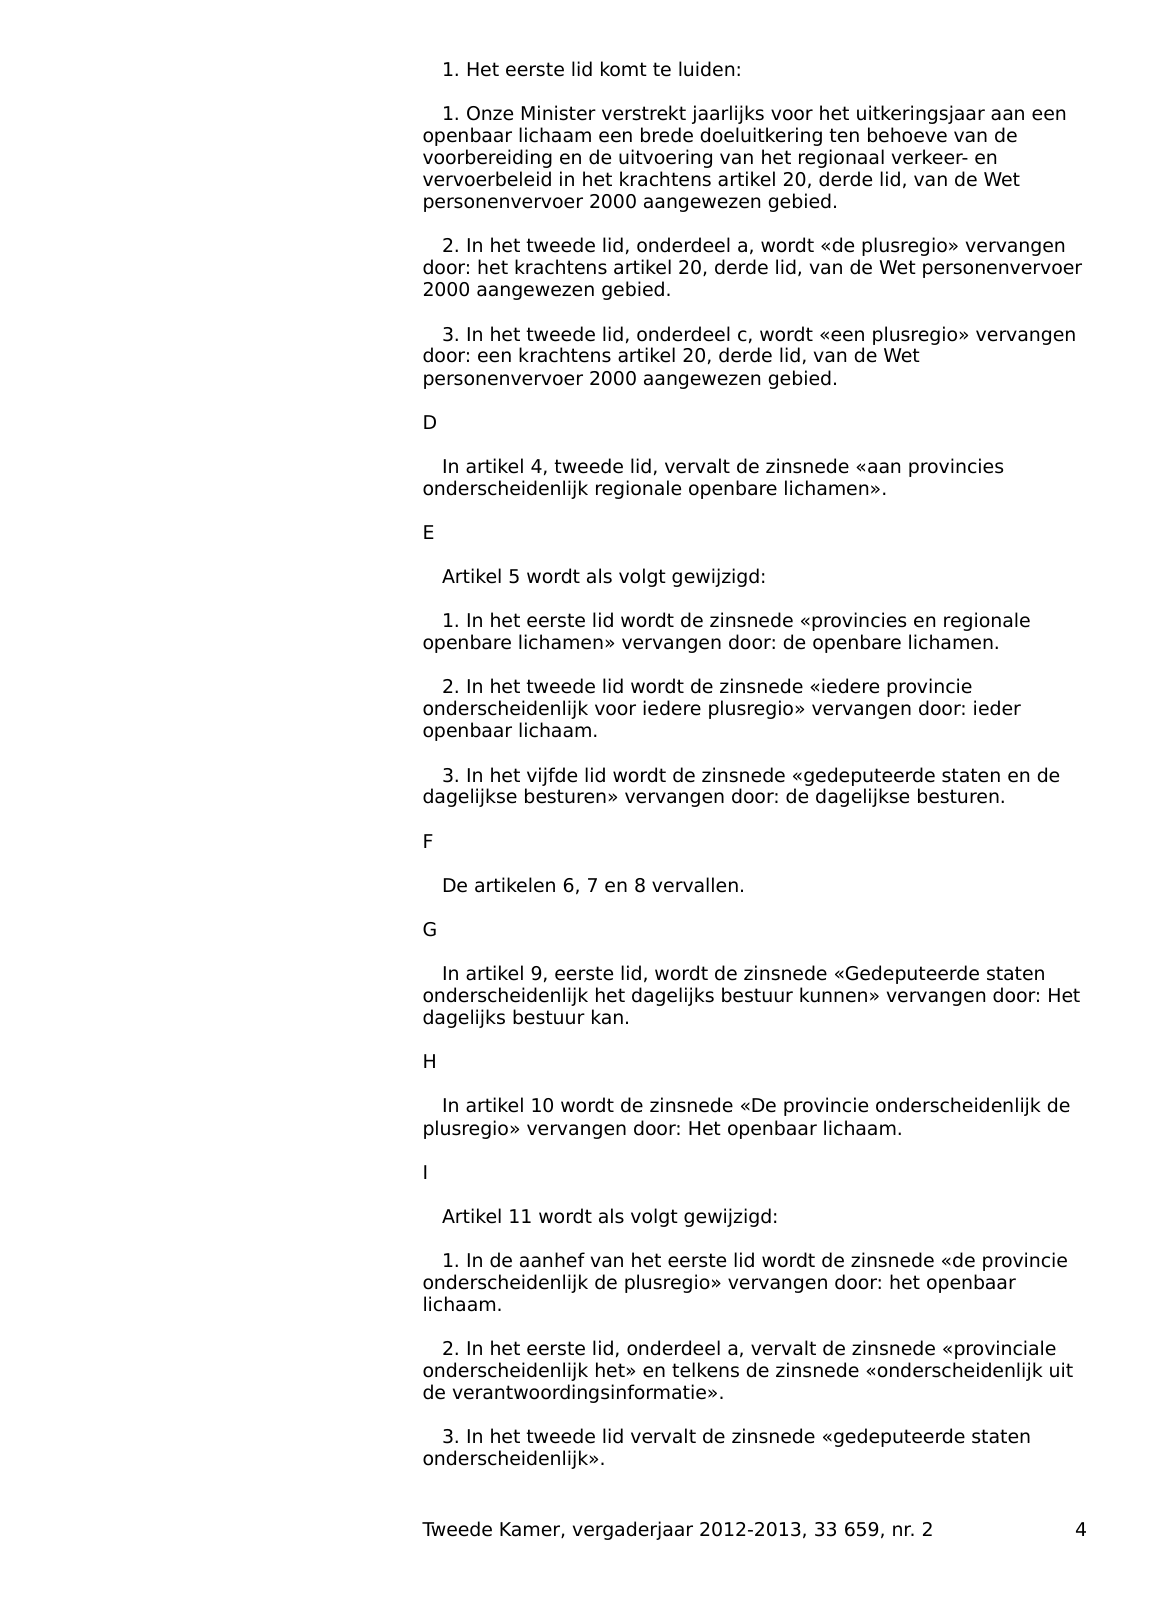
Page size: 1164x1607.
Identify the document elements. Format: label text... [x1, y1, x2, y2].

text 2. In het tweede lid wordt de zinsnede «iedere provincie onderscheidenlijk voor iedere plusregio» vervangen door: ieder openbaar lichaam. [422, 676, 1087, 742]
text 3. In het vijfde lid wordt de zinsnede «gedeputeerde staten en de dagelijkse besturen» vervangen door: de dagelijkse besturen. [422, 764, 1087, 808]
text F [422, 831, 1087, 853]
text 2. In het eerste lid, onderdeel a, vervalt de zinsnede «provinciale onderscheidenlijk het» en telkens de zinsnede «onderscheidenlijk uit de verantwoordingsinformatie». [422, 1338, 1087, 1404]
text In artikel 4, tweede lid, vervalt de zinsnede «aan provincies onderscheidenlijk regionale openbare lichamen». [422, 456, 1087, 500]
text D [422, 412, 1087, 433]
text De artikelen 6, 7 en 8 vervallen. [422, 875, 1087, 897]
text Artikel 5 wordt als volgt gewijzigd: [422, 566, 1087, 588]
text 2. In het tweede lid, onderdeel a, wordt «de plusregio» vervangen door: het krachtens artikel 20, derde lid, van de Wet personenvervoer 2000 aangewezen gebied. [422, 235, 1087, 301]
text In artikel 10 wordt de zinsnede «De provincie onderscheidenlijk de plusregio» vervangen door: Het openbaar lichaam. [422, 1095, 1087, 1139]
text 1. In het eerste lid wordt de zinsnede «provincies en regionale openbare lichamen» vervangen door: de openbare lichamen. [422, 610, 1087, 654]
text E [422, 522, 1087, 544]
text In artikel 9, eerste lid, wordt de zinsnede «Gedeputeerde staten onderscheidenlijk het dagelijks bestuur kunnen» vervangen door: Het dagelijks bestuur kan. [422, 963, 1087, 1029]
text G [422, 919, 1087, 941]
text 3. In het tweede lid vervalt de zinsnede «gedeputeerde staten onderscheidenlijk». [422, 1426, 1087, 1470]
text I [422, 1162, 1087, 1183]
text 1. Het eerste lid komt te luiden: [422, 59, 1087, 81]
text 3. In het tweede lid, onderdeel c, wordt «een plusregio» vervangen door: een krachtens artikel 20, derde lid, van de Wet personenvervoer 2000 aangewezen gebied. [422, 323, 1087, 389]
text Artikel 11 wordt als volgt gewijzigd: [422, 1206, 1087, 1228]
text 1. In de aanhef van het eerste lid wordt de zinsnede «de provincie onderscheidenlijk de plusregio» vervangen door: het openbaar lichaam. [422, 1250, 1087, 1316]
text H [422, 1051, 1087, 1073]
text 1. Onze Minister verstrekt jaarlijks voor het uitkeringsjaar aan een openbaar lichaam een brede doeluitkering ten behoeve van de voorbereiding en de uitvoering van het regionaal verkeer- en vervoerbeleid in het krachtens artikel 20, derde lid, van de Wet personenvervoer 2000 aangewezen gebied. [422, 103, 1087, 213]
